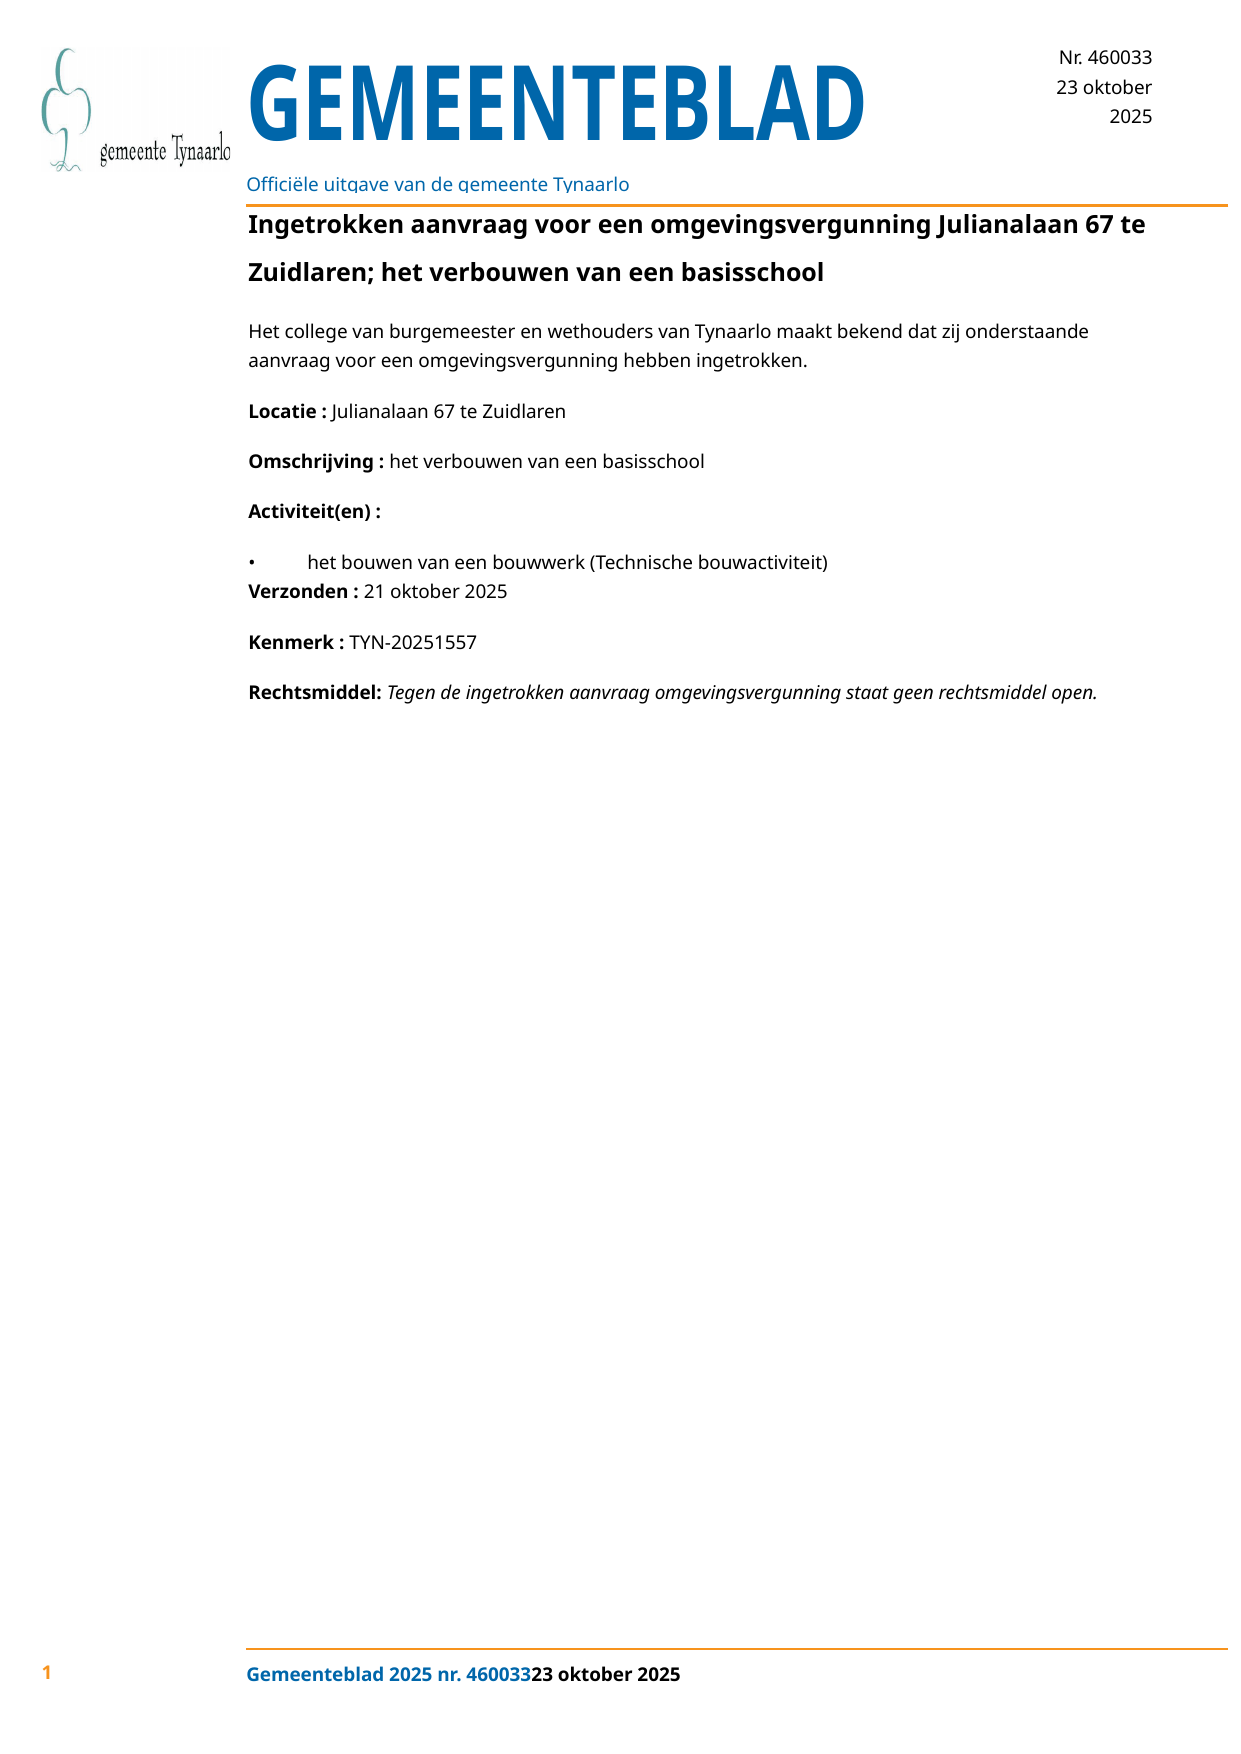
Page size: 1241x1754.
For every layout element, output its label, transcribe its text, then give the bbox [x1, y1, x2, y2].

text Activiteit(en) : [248, 499, 1152, 524]
text Locatie : Julianalaan 67 te Zuidlaren [248, 398, 1152, 424]
text Het college van burgemeester en wethouders van Tynaarlo maakt bekend dat zij onderstaande aanvraag voor een omgevingsvergunning hebben ingetrokken. [248, 318, 1152, 373]
text Omschrijving : het verbouwen van een basisschool [248, 448, 1152, 474]
text Ingetrokken aanvraag voor een omgevingsvergunning Julianalaan 67 te Zuidlaren; het verbouwen van een basisschool [248, 207, 1152, 288]
text Kenmerk : TYN-20251557 [248, 629, 1152, 655]
text Rechtsmiddel: Tegen de ingetrokken aanvraag omgevingsvergunning staat geen rechtsmiddel open. [248, 679, 1152, 705]
text Verzonden : 21 oktober 2025 [248, 579, 1152, 604]
picture [41, 47, 231, 172]
list het bouwen van een bouwwerk (Technische bouwactiviteit) [248, 549, 1152, 575]
